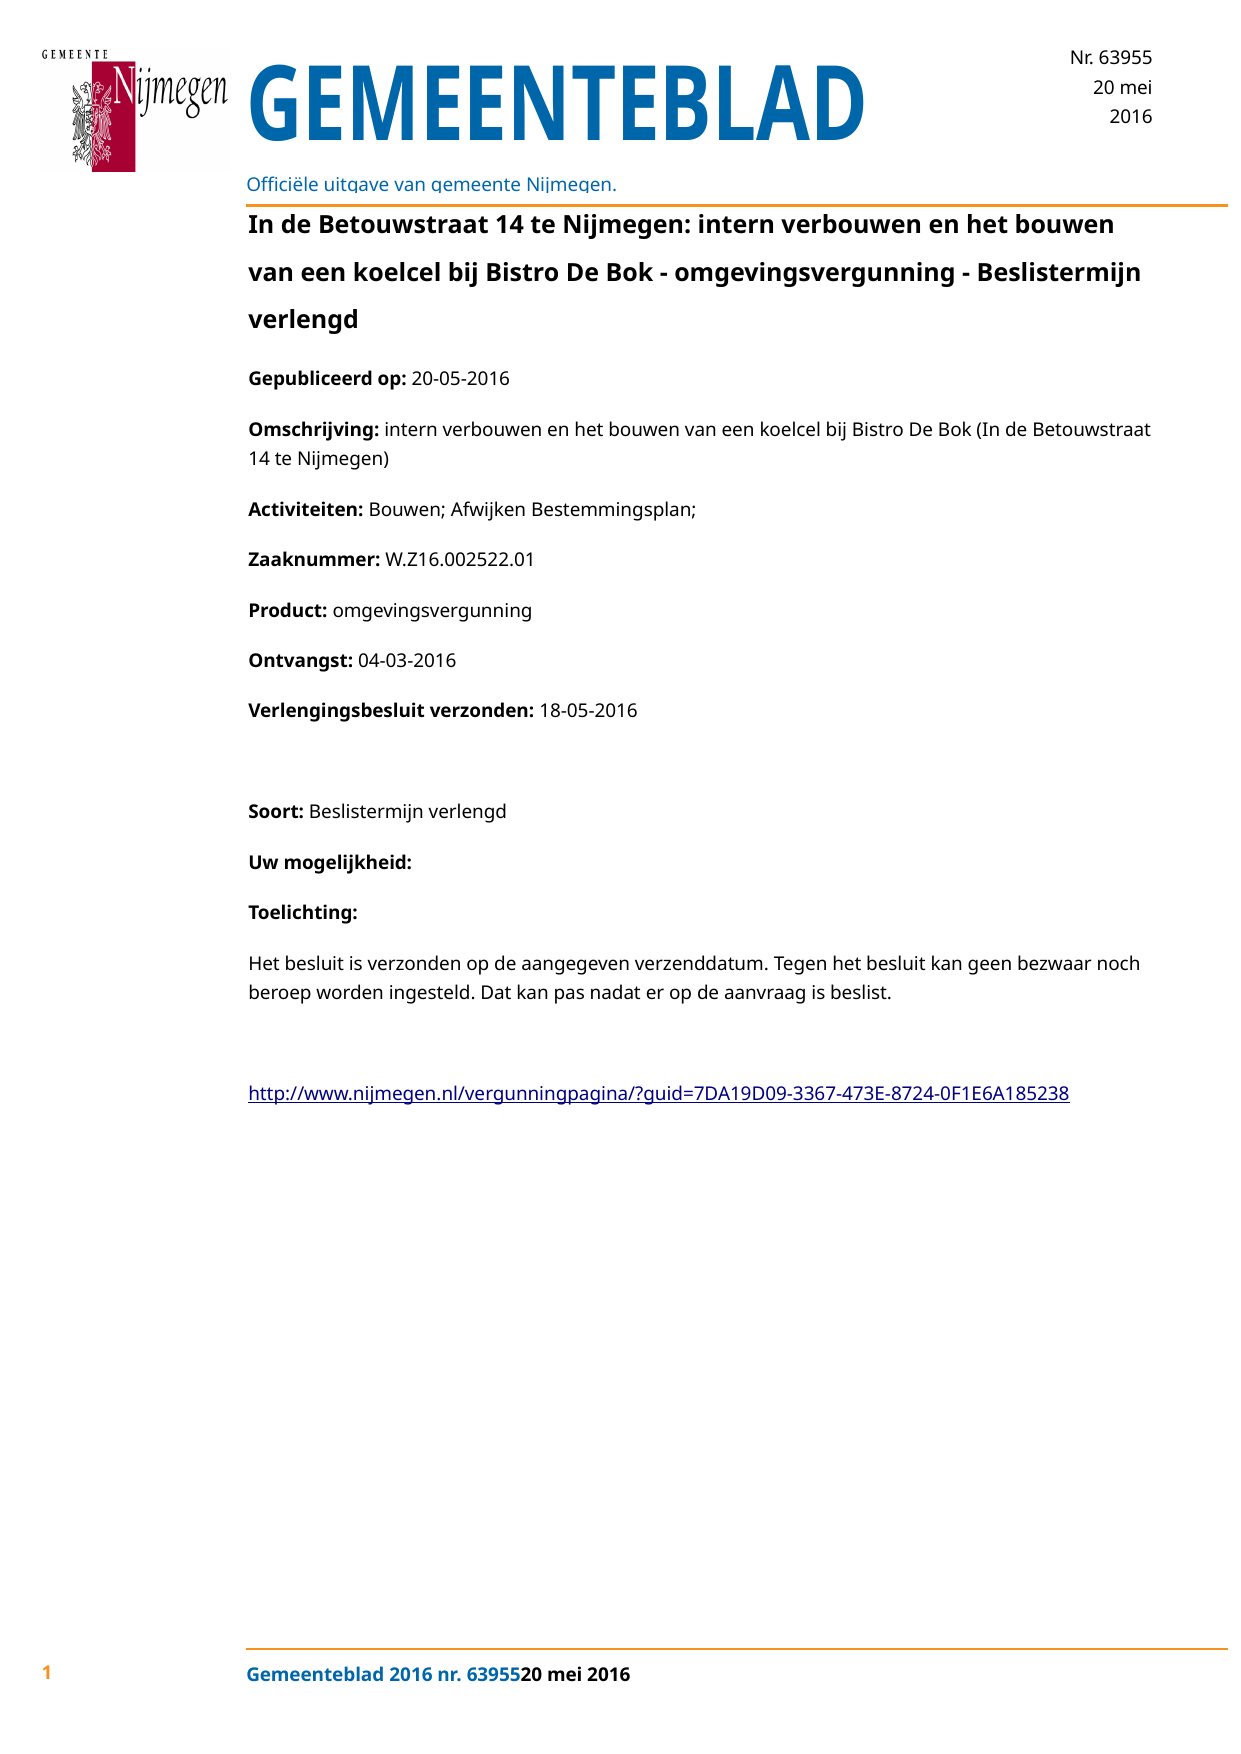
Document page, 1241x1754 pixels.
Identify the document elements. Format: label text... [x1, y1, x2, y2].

text Soort: Beslistermijn verlengd [248, 798, 1152, 824]
text Verlengingsbesluit verzonden: 18-05-2016 [248, 698, 1152, 723]
text Gepubliceerd op: 20-05-2016 [248, 366, 1152, 391]
text Uw mogelijkheid: [248, 849, 1152, 874]
text Product: omgevingsvergunning [248, 597, 1152, 622]
text In de Betouwstraat 14 te Nijmegen: intern verbouwen en het bouwen van een koelcel bij Bistro De Bok - omgevingsvergunning - Beslistermijn verlengd [248, 207, 1152, 336]
text Toelichting: [248, 899, 1152, 925]
text Activiteiten: Bouwen; Afwijken Bestemmingsplan; [248, 496, 1152, 522]
text Het besluit is verzonden op de aangegeven verzenddatum. Tegen het besluit kan geen bezwaar noch beroep worden ingesteld. Dat kan pas nadat er op de aanvraag is beslist. [248, 950, 1152, 1005]
text Omschrijving: intern verbouwen en het bouwen van een koelcel bij Bistro De Bok (In de Betouwstraat 14 te Nijmegen) [248, 416, 1152, 471]
picture [41, 47, 231, 172]
text Ontvangst: 04-03-2016 [248, 647, 1152, 673]
text http://www.nijmegen.nl/vergunningpagina/?guid=7DA19D09-3367-473E-8724-0F1E6A185238 [248, 1080, 1152, 1106]
text Zaaknummer: W.Z16.002522.01 [248, 546, 1152, 572]
